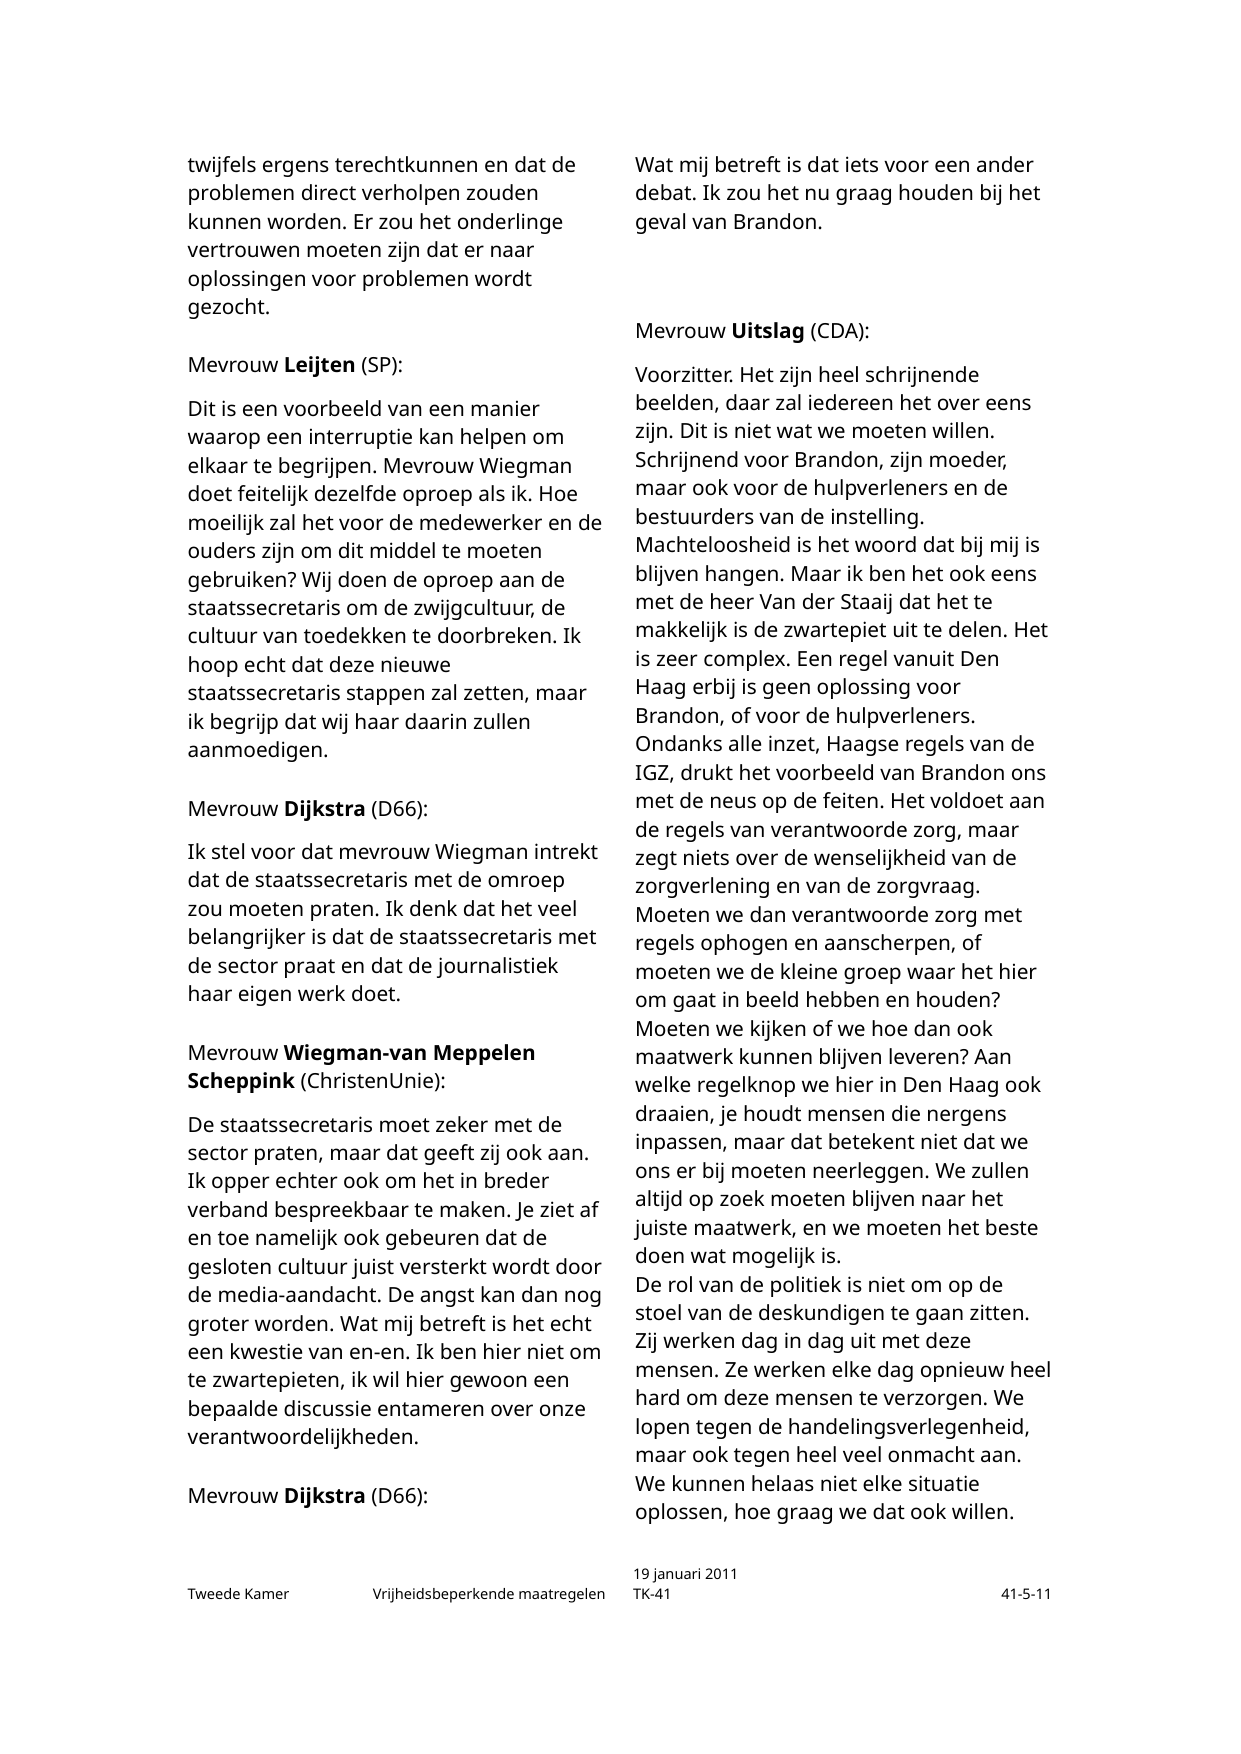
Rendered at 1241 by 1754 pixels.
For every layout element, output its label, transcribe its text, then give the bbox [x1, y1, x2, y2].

text twijfels ergens terechtkunnen en dat de problemen direct verholpen zouden kunnen worden. Er zou het onderlinge vertrouwen moeten zijn dat er naar oplossingen voor problemen wordt gezocht. [187, 150, 605, 321]
text Mevrouw Dijkstra (D66): [187, 1481, 605, 1509]
text Voorzitter. Het zijn heel schrijnende beelden, daar zal iedereen het over eens zijn. Dit is niet wat we moeten willen. Schrijnend voor Brandon, zijn moeder, maar ook voor de hulpverleners en de bestuurders van de instelling. Machteloosheid is het woord dat bij mij is blijven hangen. Maar ik ben het ook eens met de heer Van der Staaij dat het te makkelijk is de zwartepiet uit te delen. Het is zeer complex. Een regel vanuit Den Haag erbij is geen oplossing voor Brandon, of voor de hulpverleners. Ondanks alle inzet, Haagse regels van de IGZ, drukt het voorbeeld van Brandon ons met de neus op de feiten. Het voldoet aan de regels van verantwoorde zorg, maar zegt niets over de wenselijkheid van de zorgverlening en van de zorgvraag. Moeten we dan verantwoorde zorg met regels ophogen en aanscherpen, of moeten we de kleine groep waar het hier om gaat in beeld hebben en houden? Moeten we kijken of we hoe dan ook maatwerk kunnen blijven leveren? Aan welke regelknop we hier in Den Haag ook draaien, je houdt mensen die nergens inpassen, maar dat betekent niet dat we ons er bij moeten neerleggen. We zullen altijd op zoek moeten blijven naar het juiste maatwerk, en we moeten het beste doen wat mogelijk is. [635, 360, 1053, 1270]
text Dit is een voorbeeld van een manier waarop een interruptie kan helpen om elkaar te begrijpen. Mevrouw Wiegman doet feitelijk dezelfde oproep als ik. Hoe moeilijk zal het voor de medewerker en de ouders zijn om dit middel te moeten gebruiken? Wij doen de oproep aan de staatssecretaris om de zwijgcultuur, de cultuur van toedekken te doorbreken. Ik hoop echt dat deze nieuwe staatssecretaris stappen zal zetten, maar ik begrijp dat wij haar daarin zullen aanmoedigen. [187, 394, 605, 764]
text Mevrouw Dijkstra (D66): [187, 794, 605, 822]
text Mevrouw Wiegman-van Meppelen Scheppink (ChristenUnie): [187, 1038, 605, 1095]
text Mevrouw Uitslag (CDA): [635, 316, 1053, 345]
text Mevrouw Leijten (SP): [187, 351, 605, 379]
text Wat mij betreft is dat iets voor een ander debat. Ik zou het nu graag houden bij het geval van Brandon. [635, 150, 1053, 235]
text De rol van de politiek is niet om op de stoel van de deskundigen te gaan zitten. Zij werken dag in dag uit met deze mensen. Ze werken elke dag opnieuw heel hard om deze mensen te verzorgen. We lopen tegen de handelingsverlegenheid, maar ook tegen heel veel onmacht aan. We kunnen helaas niet elke situatie oplossen, hoe graag we dat ook willen. [635, 1270, 1053, 1526]
text De staatssecretaris moet zeker met de sector praten, maar dat geeft zij ook aan. Ik opper echter ook om het in breder verband bespreekbaar te maken. Je ziet af en toe namelijk ook gebeuren dat de gesloten cultuur juist versterkt wordt door de media-aandacht. De angst kan dan nog groter worden. Wat mij betreft is het echt een kwestie van en-en. Ik ben hier niet om te zwartepieten, ik wil hier gewoon een bepaalde discussie entameren over onze verantwoordelijkheden. [187, 1110, 605, 1451]
text Ik stel voor dat mevrouw Wiegman intrekt dat de staatssecretaris met de omroep zou moeten praten. Ik denk dat het veel belangrijker is dat de staatssecretaris met de sector praat en dat de journalistiek haar eigen werk doet. [187, 837, 605, 1008]
text  [635, 265, 1053, 294]
